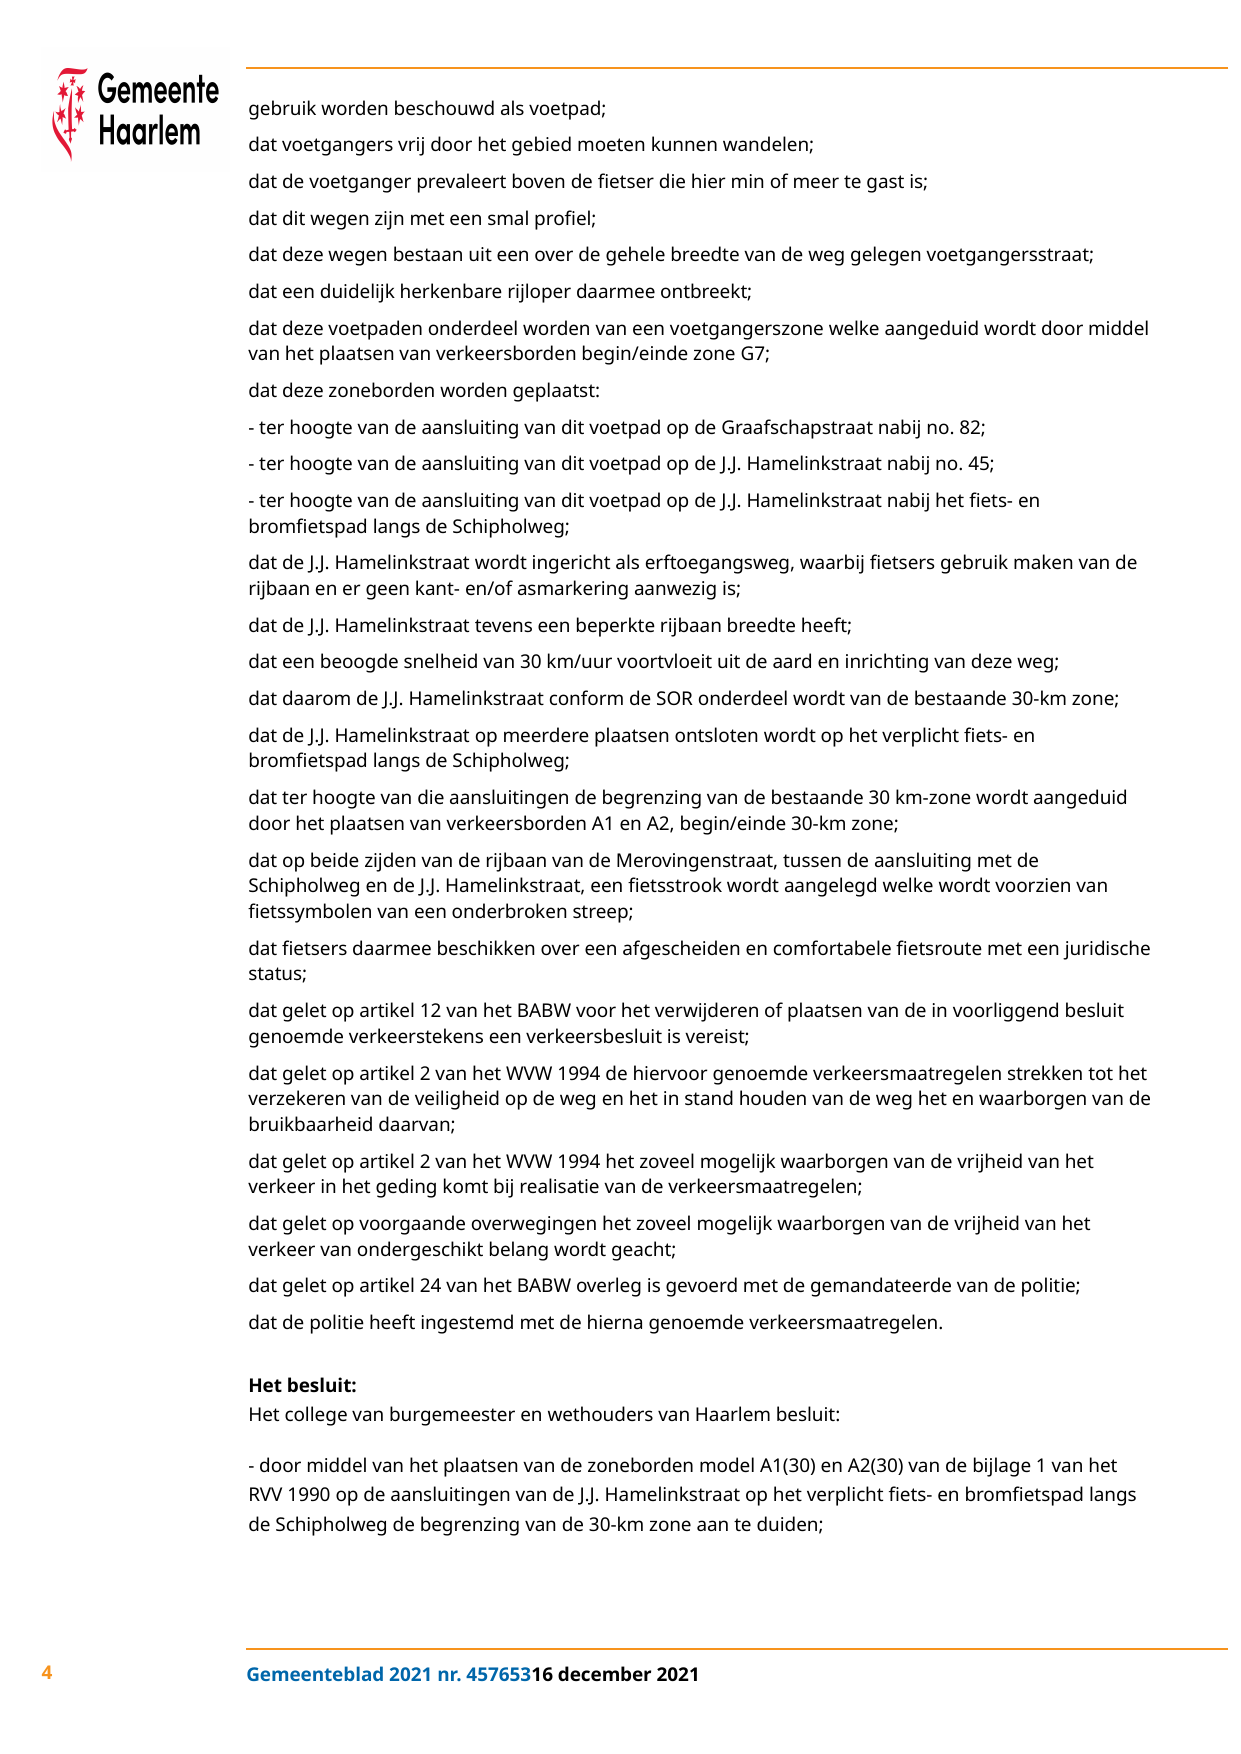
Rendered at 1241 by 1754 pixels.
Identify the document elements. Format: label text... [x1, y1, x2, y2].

text Het college van burgemeester en wethouders van Haarlem besluit: [248, 1402, 1152, 1427]
text Het besluit: [248, 1372, 1152, 1398]
text dat de J.J. Hamelinkstraat op meerdere plaatsen ontsloten wordt op het verplicht fiets- en bromfietspad langs de Schipholweg; [248, 722, 1152, 773]
picture [41, 47, 231, 172]
text - door middel van het plaatsen van de zoneborden model A1(30) en A2(30) van de bijlage 1 van het RVV 1990 op de aansluitingen van de J.J. Hamelinkstraat op het verplicht fiets- en bromfietspad langs de Schipholweg de begrenzing van de 30-km zone aan te duiden; [248, 1452, 1152, 1537]
text dat een beoogde snelheid van 30 km/uur voortvloeit uit de aard en inrichting van deze weg; [248, 649, 1152, 674]
text dat voetgangers vrij door het gebied moeten kunnen wandelen; [248, 131, 1152, 157]
text dat gelet op artikel 2 van het WVW 1994 de hiervoor genoemde verkeersmaatregelen strekken tot het verzekeren van de veiligheid op de weg en het in stand houden van de weg het en waarborgen van de bruikbaarheid daarvan; [248, 1060, 1152, 1137]
text dat gelet op voorgaande overwegingen het zoveel mogelijk waarborgen van de vrijheid van het verkeer van ondergeschikt belang wordt geacht; [248, 1210, 1152, 1262]
text dat gelet op artikel 2 van het WVW 1994 het zoveel mogelijk waarborgen van de vrijheid van het verkeer in het geding komt bij realisatie van de verkeersmaatregelen; [248, 1148, 1152, 1199]
text dat gelet op artikel 12 van het BABW voor het verwijderen of plaatsen van de in voorliggend besluit genoemde verkeerstekens een verkeersbesluit is vereist; [248, 997, 1152, 1049]
text dat een duidelijk herkenbare rijloper daarmee ontbreekt; [248, 278, 1152, 304]
text dat daarom de J.J. Hamelinkstraat conform de SOR onderdeel wordt van de bestaande 30-km zone; [248, 685, 1152, 711]
text - ter hoogte van de aansluiting van dit voetpad op de J.J. Hamelinkstraat nabij no. 45; [248, 451, 1152, 476]
text dat de politie heeft ingestemd met de hierna genoemde verkeersmaatregelen. [248, 1309, 1152, 1335]
text - ter hoogte van de aansluiting van dit voetpad op de J.J. Hamelinkstraat nabij het fiets- en bromfietspad langs de Schipholweg; [248, 487, 1152, 539]
text dat dit wegen zijn met een smal profiel; [248, 205, 1152, 231]
text gebruik worden beschouwd als voetpad; [248, 95, 1152, 121]
text dat de voetganger prevaleert boven de fietser die hier min of meer te gast is; [248, 168, 1152, 194]
text dat de J.J. Hamelinkstraat tevens een beperkte rijbaan breedte heeft; [248, 612, 1152, 638]
text dat deze zoneborden worden geplaatst: [248, 377, 1152, 403]
text dat deze voetpaden onderdeel worden van een voetgangerszone welke aangeduid wordt door middel van het plaatsen van verkeersborden begin/einde zone G7; [248, 315, 1152, 366]
text dat op beide zijden van de rijbaan van de Merovingenstraat, tussen de aansluiting met de Schipholweg en de J.J. Hamelinkstraat, een fietsstrook wordt aangelegd welke wordt voorzien van fietssymbolen van een onderbroken streep; [248, 847, 1152, 924]
text dat deze wegen bestaan uit een over de gehele breedte van de weg gelegen voetgangersstraat; [248, 241, 1152, 267]
text dat de J.J. Hamelinkstraat wordt ingericht als erftoegangsweg, waarbij fietsers gebruik maken van de rijbaan en er geen kant- en/of asmarkering aanwezig is; [248, 549, 1152, 601]
text - ter hoogte van de aansluiting van dit voetpad op de Graafschapstraat nabij no. 82; [248, 414, 1152, 439]
text dat gelet op artikel 24 van het BABW overleg is gevoerd met de gemandateerde van de politie; [248, 1273, 1152, 1298]
text dat ter hoogte van die aansluitingen de begrenzing van de bestaande 30 km-zone wordt aangeduid door het plaatsen van verkeersborden A1 en A2, begin/einde 30-km zone; [248, 784, 1152, 836]
text dat fietsers daarmee beschikken over een afgescheiden en comfortabele fietsroute met een juridische status; [248, 935, 1152, 986]
